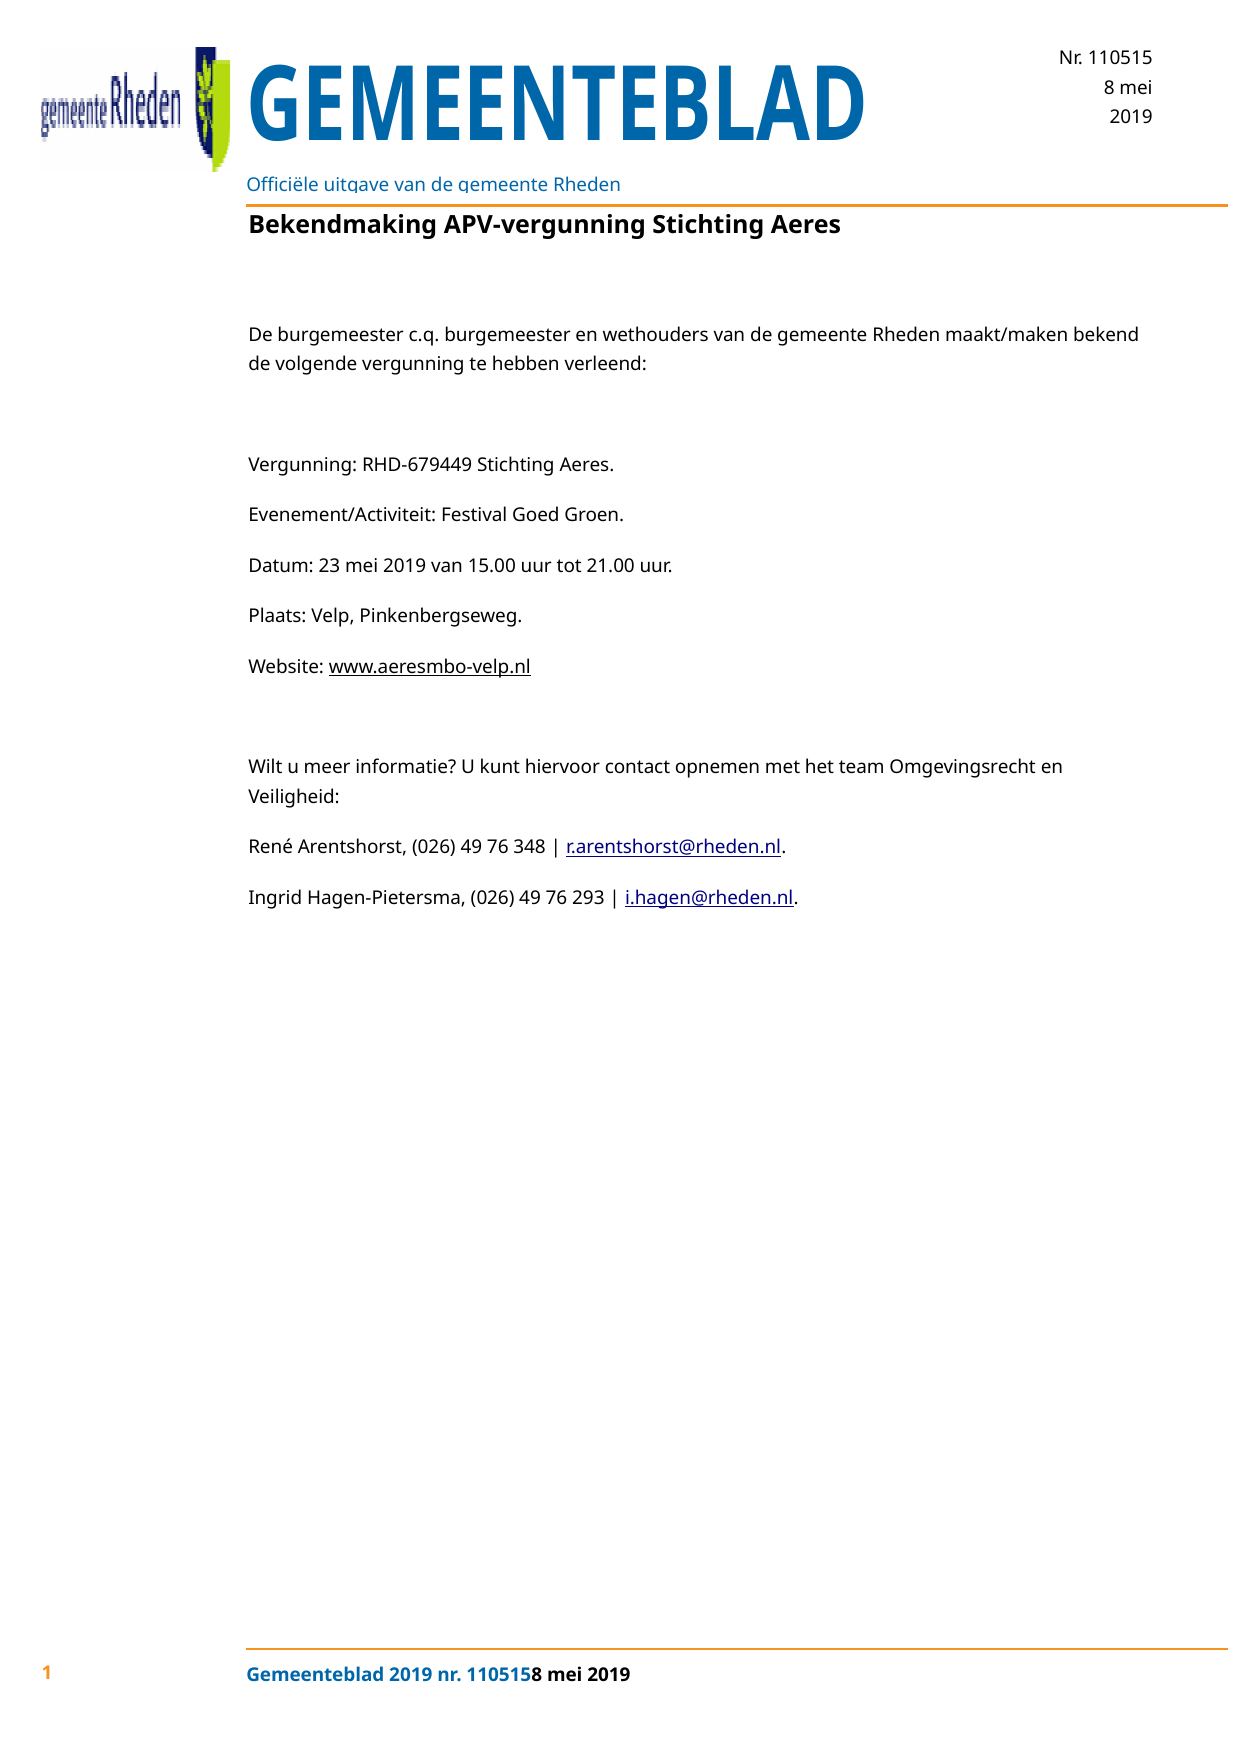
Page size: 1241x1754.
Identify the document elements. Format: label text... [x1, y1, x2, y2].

text René Arentshorst, (026) 49 76 348 | r.arentshorst@rheden.nl. [248, 834, 1152, 859]
text Wilt u meer informatie? U kunt hiervoor contact opnemen met het team Omgevingsrecht en Veiligheid: [248, 754, 1152, 809]
text Datum: 23 mei 2019 van 15.00 uur tot 21.00 uur. [248, 552, 1152, 578]
text Vergunning: RHD-679449 Stichting Aeres. [248, 451, 1152, 477]
picture [41, 47, 231, 172]
text Ingrid Hagen-Pietersma, (026) 49 76 293 | i.hagen@rheden.nl. [248, 884, 1152, 910]
text Bekendmaking APV-vergunning Stichting Aeres [248, 207, 1152, 241]
text Evenement/Activiteit: Festival Goed Groen. [248, 502, 1152, 527]
text Plaats: Velp, Pinkenbergseweg. [248, 602, 1152, 628]
text Website: www.aeresmbo-velp.nl [248, 653, 1152, 678]
text De burgemeester c.q. burgemeester en wethouders van de gemeente Rheden maakt/maken bekend de volgende vergunning te hebben verleend: [248, 321, 1152, 376]
